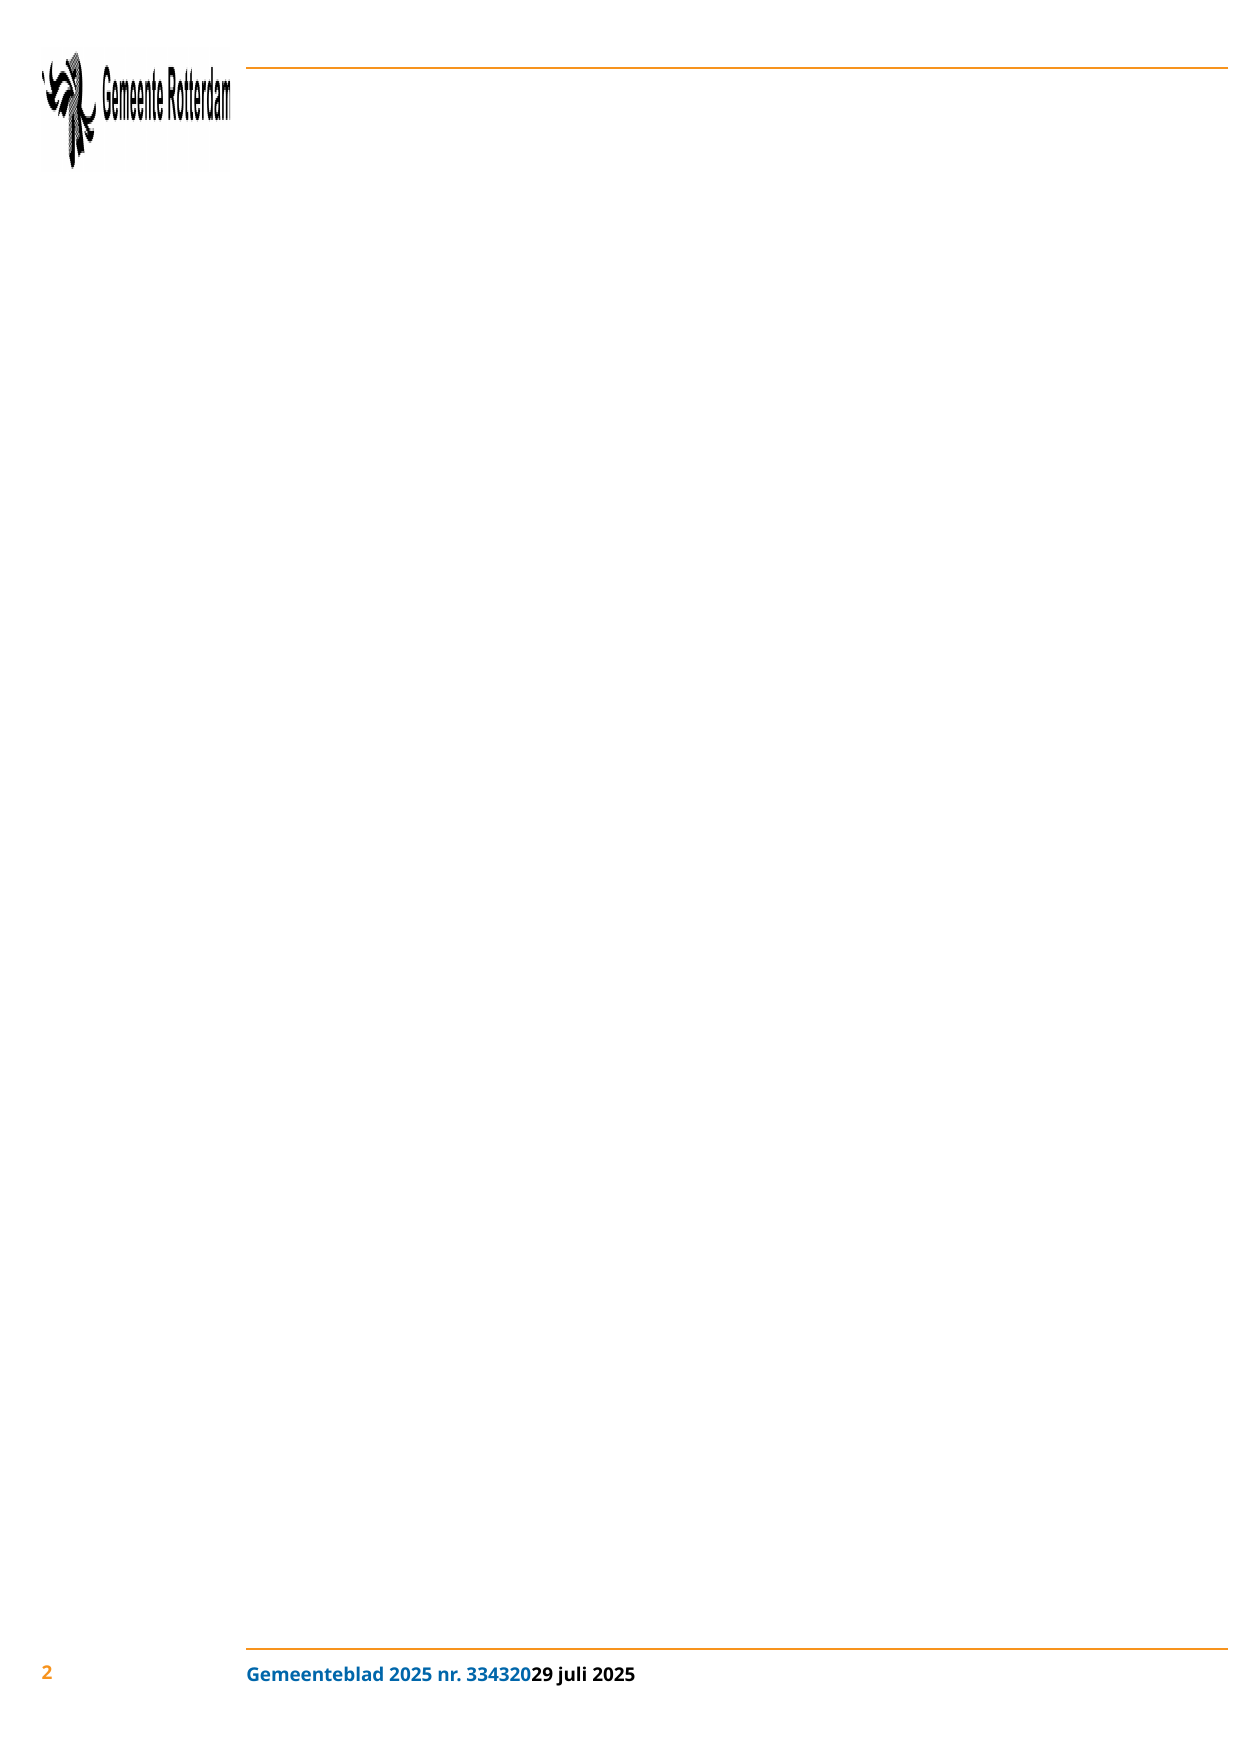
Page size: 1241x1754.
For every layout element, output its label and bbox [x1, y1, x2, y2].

picture [41, 47, 231, 172]
